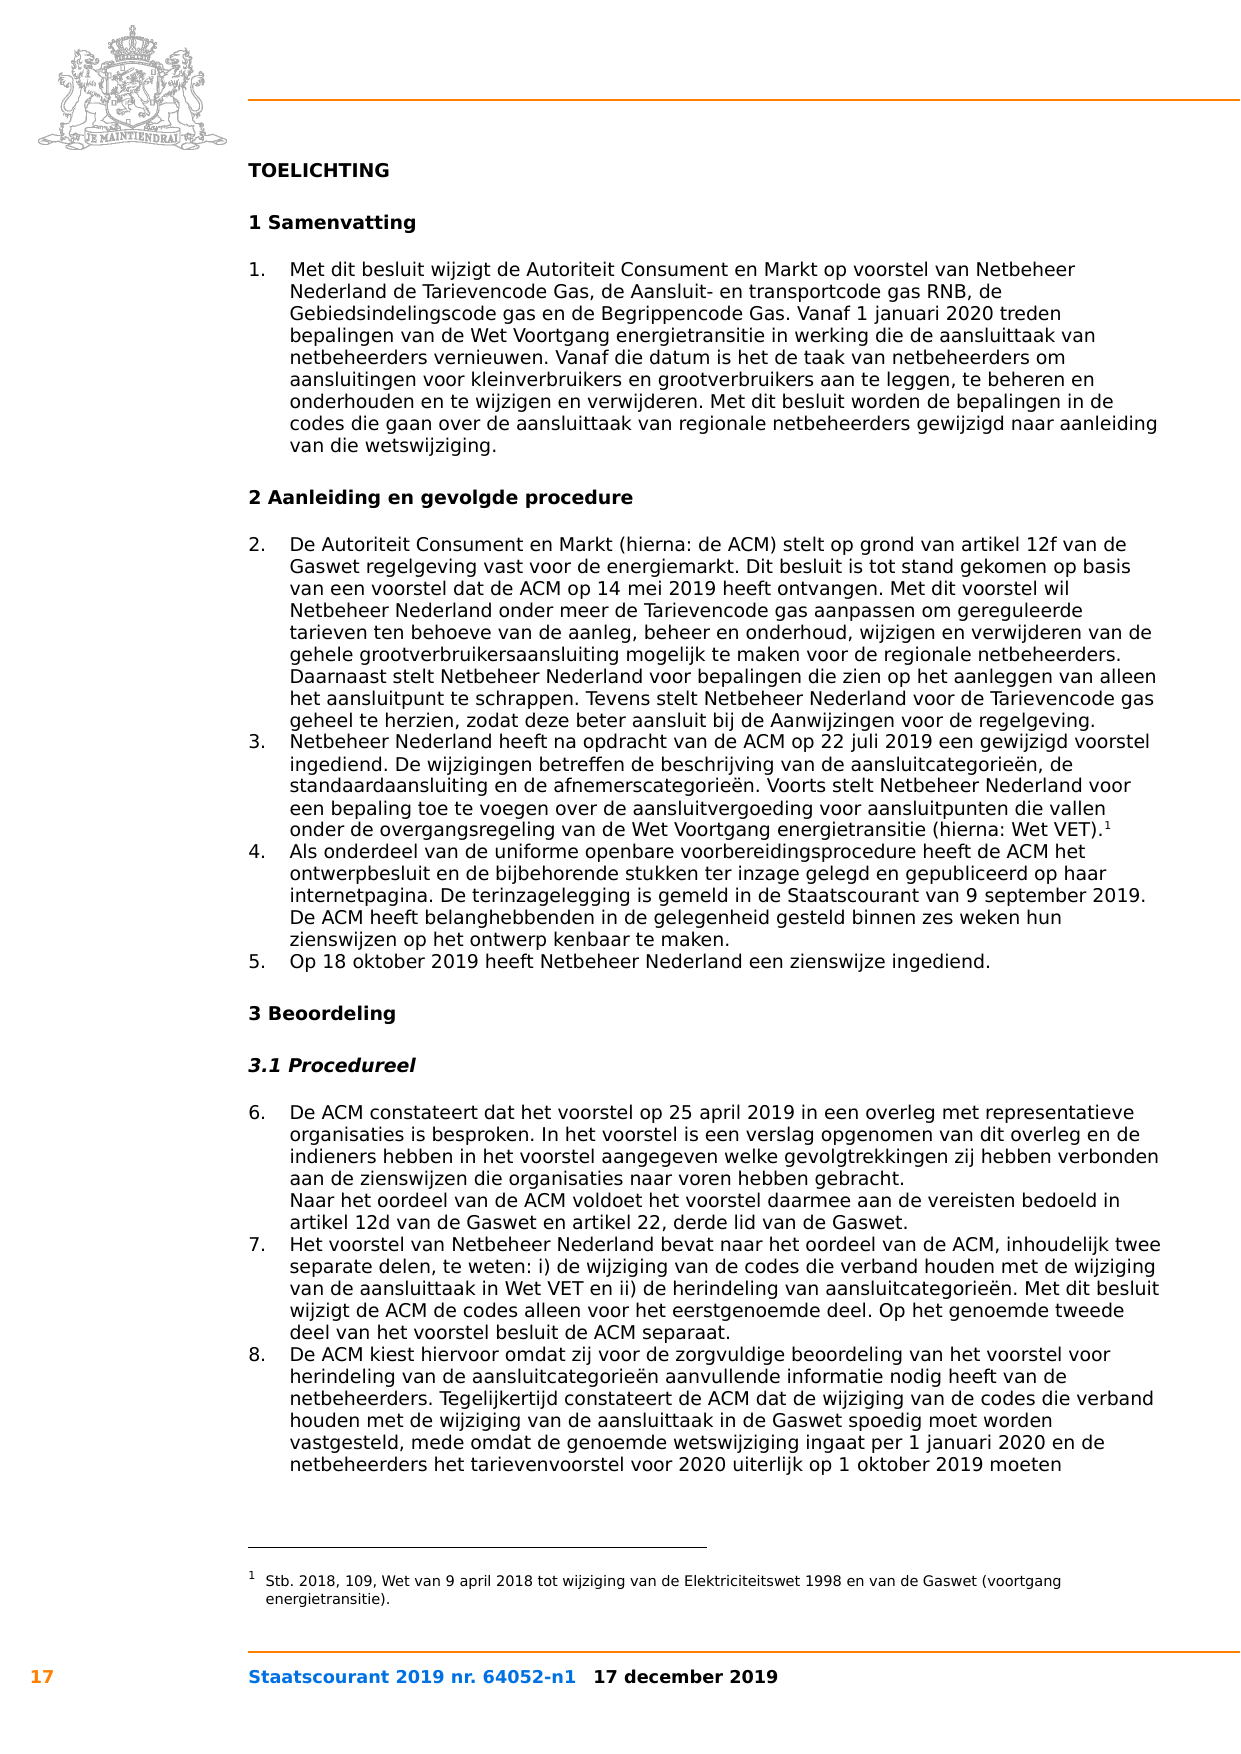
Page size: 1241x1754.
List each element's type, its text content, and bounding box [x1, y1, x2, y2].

text 7. Het voorstel van Netbeheer Nederland bevat naar het oordeel van de ACM, inhoudelijk twee separate delen, te weten: i) de wijziging van de codes die verband houden met de wijziging van de aansluittaak in Wet VET en ii) de herindeling van aansluitcategorieën. Met dit besluit wijzigt de ACM de codes alleen voor het eerstgenoemde deel. Op het genoemde tweede deel van het voorstel besluit de ACM separaat. [248, 1234, 1163, 1344]
text 5. Op 18 oktober 2019 heeft Netbeheer Nederland een zienswijze ingediend. [248, 951, 1163, 973]
text Stb. 2018, 109, Wet van 9 april 2018 tot wijziging van de Elektriciteitswet 1998 en van de Gaswet (voortgang energietransitie). [248, 1569, 1163, 1608]
subtitle 3 Beoordeling [248, 1003, 1163, 1025]
text 8. De ACM kiest hiervoor omdat zij voor de zorgvuldige beoordeling van het voorstel voor herindeling van de aansluitcategorieën aanvullende informatie nodig heeft van de netbeheerders. Tegelijkertijd constateert de ACM dat de wijziging van de codes die verband houden met de wijziging van de aansluittaak in de Gaswet spoedig moet worden vastgesteld, mede omdat de genoemde wetswijziging ingaat per 1 januari 2020 en de netbeheerders het tarievenvoorstel voor 2020 uiterlijk op 1 oktober 2019 moeten [248, 1344, 1163, 1476]
text 4. Als onderdeel van de uniforme openbare voorbereidingsprocedure heeft de ACM het ontwerpbesluit en de bijbehorende stukken ter inzage gelegd en gepubliceerd op haar internetpagina. De terinzagelegging is gemeld in de Staatscourant van 9 september 2019. De ACM heeft belanghebbenden in de gelegenheid gesteld binnen zes weken hun zienswijzen op het ontwerp kenbaar te maken. [248, 841, 1163, 951]
text 2. De Autoriteit Consument en Markt (hierna: de ACM) stelt op grond van artikel 12f van de Gaswet regelgeving vast voor de energiemarkt. Dit besluit is tot stand gekomen op basis van een voorstel dat de ACM op 14 mei 2019 heeft ontvangen. Met dit voorstel wil Netbeheer Nederland onder meer de Tarievencode gas aanpassen om gereguleerde tarieven ten behoeve van de aanleg, beheer en onderhoud, wijzigen en verwijderen van de gehele grootverbruikersaansluiting mogelijk te maken voor de regionale netbeheerders. Daarnaast stelt Netbeheer Nederland voor bepalingen die zien op het aanleggen van alleen het aansluitpunt te schrappen. Tevens stelt Netbeheer Nederland voor de Tarievencode gas geheel te herzien, zodat deze beter aansluit bij de Aanwijzingen voor de regelgeving. [248, 534, 1163, 731]
text 6. De ACM constateert dat het voorstel op 25 april 2019 in een overleg met representatieve organisaties is besproken. In het voorstel is een verslag opgenomen van dit overleg en de indieners hebben in het voorstel aangegeven welke gevolgtrekkingen zij hebben verbonden aan de zienswijzen die organisaties naar voren hebben gebracht. [248, 1102, 1163, 1190]
text 3. Netbeheer Nederland heeft na opdracht van de ACM op 22 juli 2019 een gewijzigd voorstel ingediend. De wijzigingen betreffen de beschrijving van de aansluitcategorieën, de standaardaansluiting en de afnemerscategorieën. Voorts stelt Netbeheer Nederland voor een bepaling toe te voegen over de aansluitvergoeding voor aansluitpunten die vallen onder de overgangsregeling van de Wet Voortgang energietransitie (hierna: Wet VET). [248, 731, 1163, 841]
picture [38, 25, 227, 150]
text Naar het oordeel van de ACM voldoet het voorstel daarmee aan de vereisten bedoeld in artikel 12d van de Gaswet en artikel 22, derde lid van de Gaswet. [289, 1190, 1163, 1234]
subtitle 2 Aanleiding en gevolgde procedure [248, 487, 1163, 509]
subtitle 1 Samenvatting [248, 212, 1163, 234]
text 1. Met dit besluit wijzigt de Autoriteit Consument en Markt op voorstel van Netbeheer Nederland de Tarievencode Gas, de Aansluit- en transportcode gas RNB, de Gebiedsindelingscode gas en de Begrippencode Gas. Vanaf 1 januari 2020 treden bepalingen van de Wet Voortgang energietransitie in werking die de aansluittaak van netbeheerders vernieuwen. Vanaf die datum is het de taak van netbeheerders om aansluitingen voor kleinverbruikers en grootverbruikers aan te leggen, te beheren en onderhouden en te wijzigen en verwijderen. Met dit besluit worden de bepalingen in de codes die gaan over de aansluittaak van regionale netbeheerders gewijzigd naar aanleiding van die wetswijziging. [248, 259, 1163, 457]
subtitle 3.1 Procedureel [248, 1055, 1163, 1077]
subtitle TOELICHTING [248, 160, 1163, 182]
